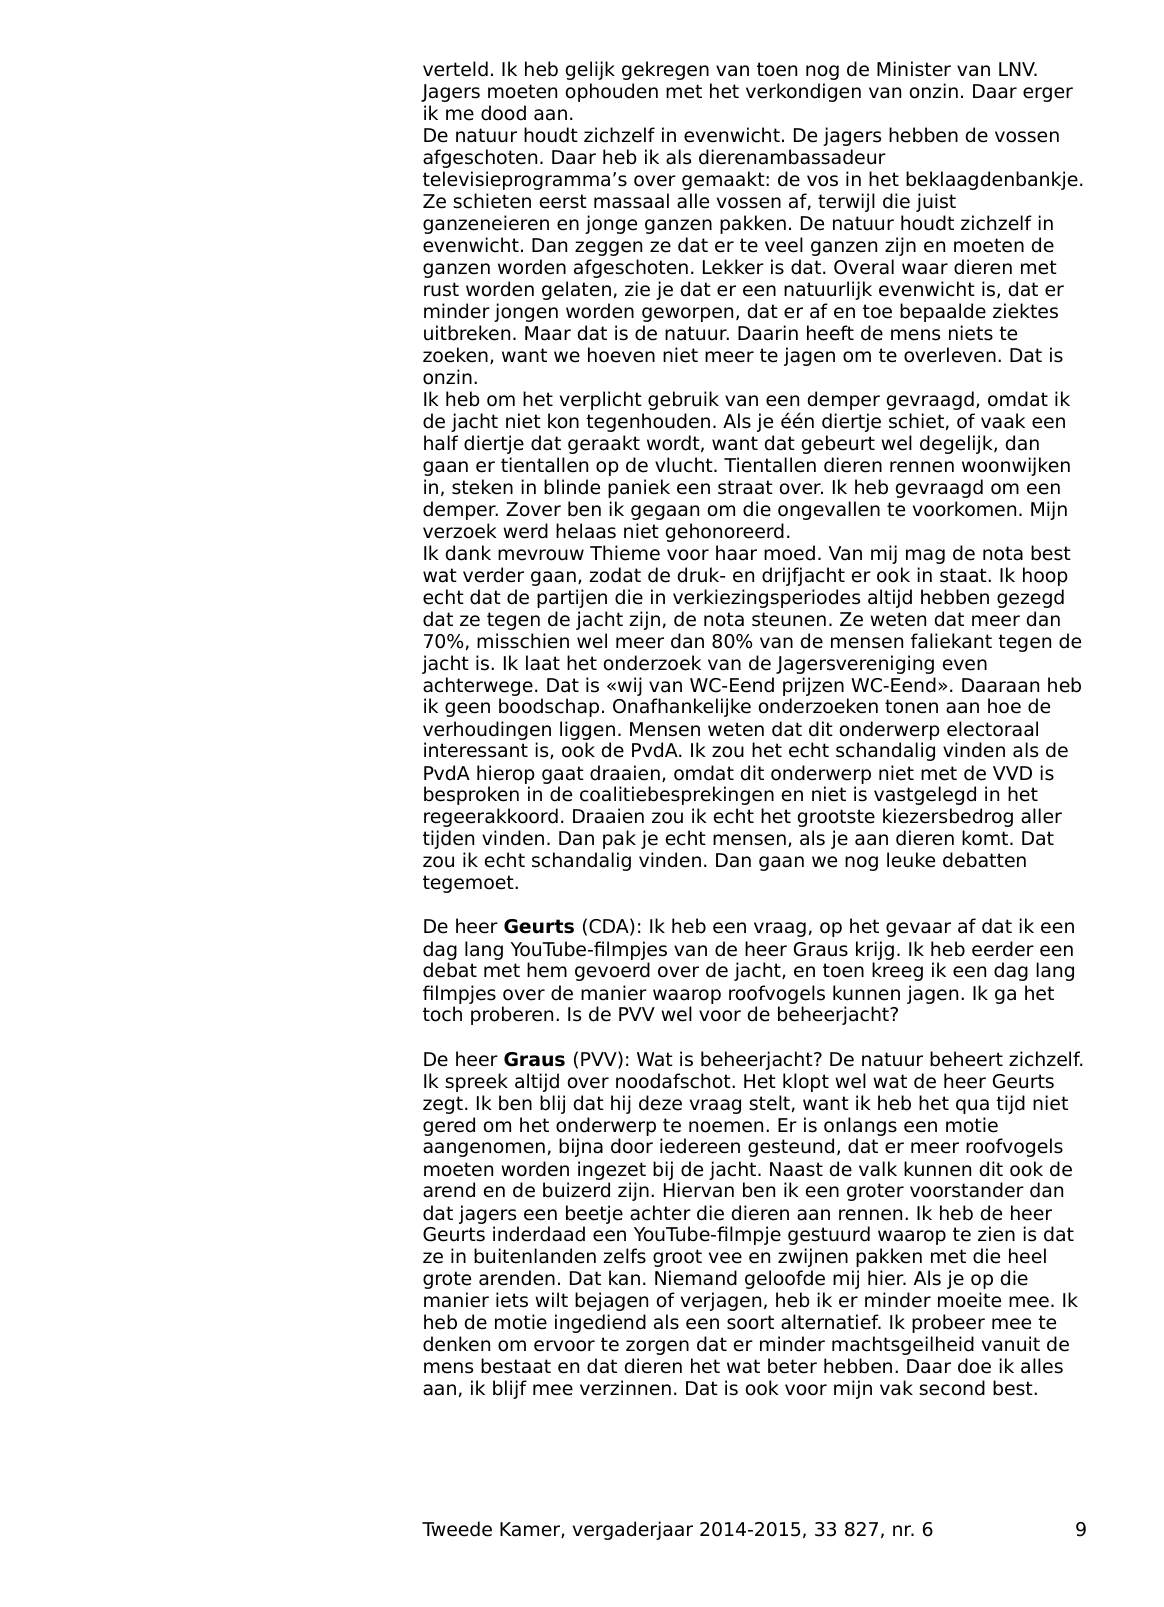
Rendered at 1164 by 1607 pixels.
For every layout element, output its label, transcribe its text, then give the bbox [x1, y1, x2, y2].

text De natuur houdt zichzelf in evenwicht. De jagers hebben de vossen afgeschoten. Daar heb ik als dierenambassadeur televisieprogramma’s over gemaakt: de vos in het beklaagdenbankje. Ze schieten eerst massaal alle vossen af, terwijl die juist ganzeneieren en jonge ganzen pakken. De natuur houdt zichzelf in evenwicht. Dan zeggen ze dat er te veel ganzen zijn en moeten de ganzen worden afgeschoten. Lekker is dat. Overal waar dieren met rust worden gelaten, zie je dat er een natuurlijk evenwicht is, dat er minder jongen worden geworpen, dat er af en toe bepaalde ziektes uitbreken. Maar dat is de natuur. Daarin heeft de mens niets te zoeken, want we hoeven niet meer te jagen om te overleven. Dat is onzin. [422, 125, 1087, 389]
text Ik dank mevrouw Thieme voor haar moed. Van mij mag de nota best wat verder gaan, zodat de druk- en drijfjacht er ook in staat. Ik hoop echt dat de partijen die in verkiezingsperiodes altijd hebben gezegd dat ze tegen de jacht zijn, de nota steunen. Ze weten dat meer dan 70%, misschien wel meer dan 80% van de mensen faliekant tegen de jacht is. Ik laat het onderzoek van de Jagersvereniging even achterwege. Dat is «wij van WC-Eend prijzen WC-Eend». Daaraan heb ik geen boodschap. Onafhankelijke onderzoeken tonen aan hoe de verhoudingen liggen. Mensen weten dat dit onderwerp electoraal interessant is, ook de PvdA. Ik zou het echt schandalig vinden als de PvdA hierop gaat draaien, omdat dit onderwerp niet met de VVD is besproken in de coalitiebesprekingen en niet is vastgelegd in het regeerakkoord. Draaien zou ik echt het grootste kiezersbedrog aller tijden vinden. Dan pak je echt mensen, als je aan dieren komt. Dat zou ik echt schandalig vinden. Dan gaan we nog leuke debatten tegemoet. [422, 543, 1087, 894]
text Ik heb om het verplicht gebruik van een demper gevraagd, omdat ik de jacht niet kon tegenhouden. Als je één diertje schiet, of vaak een half diertje dat geraakt wordt, want dat gebeurt wel degelijk, dan gaan er tientallen op de vlucht. Tientallen dieren rennen woonwijken in, steken in blinde paniek een straat over. Ik heb gevraagd om een demper. Zover ben ik gegaan om die ongevallen te voorkomen. Mijn verzoek werd helaas niet gehonoreerd. [422, 389, 1087, 543]
text verteld. Ik heb gelijk gekregen van toen nog de Minister van LNV. Jagers moeten ophouden met het verkondigen van onzin. Daar erger ik me dood aan. [422, 59, 1087, 125]
text De heer Graus (PVV): Wat is beheerjacht? De natuur beheert zichzelf. Ik spreek altijd over noodafschot. Het klopt wel wat de heer Geurts zegt. Ik ben blij dat hij deze vraag stelt, want ik heb het qua tijd niet gered om het onderwerp te noemen. Er is onlangs een motie aangenomen, bijna door iedereen gesteund, dat er meer roofvogels moeten worden ingezet bij de jacht. Naast de valk kunnen dit ook de arend en de buizerd zijn. Hiervan ben ik een groter voorstander dan dat jagers een beetje achter die dieren aan rennen. Ik heb de heer Geurts inderdaad een YouTube-filmpje gestuurd waarop te zien is dat ze in buitenlanden zelfs groot vee en zwijnen pakken met die heel grote arenden. Dat kan. Niemand geloofde mij hier. Als je op die manier iets wilt bejagen of verjagen, heb ik er minder moeite mee. Ik heb de motie ingediend als een soort alternatief. Ik probeer mee te denken om ervoor te zorgen dat er minder machtsgeilheid vanuit de mens bestaat en dat dieren het wat beter hebben. Daar doe ik alles aan, ik blijf mee verzinnen. Dat is ook voor mijn vak second best. [422, 1048, 1087, 1400]
text De heer Geurts (CDA): Ik heb een vraag, op het gevaar af dat ik een dag lang YouTube-filmpjes van de heer Graus krijg. Ik heb eerder een debat met hem gevoerd over de jacht, en toen kreeg ik een dag lang filmpjes over de manier waarop roofvogels kunnen jagen. Ik ga het toch proberen. Is de PVV wel voor de beheerjacht? [422, 916, 1087, 1026]
